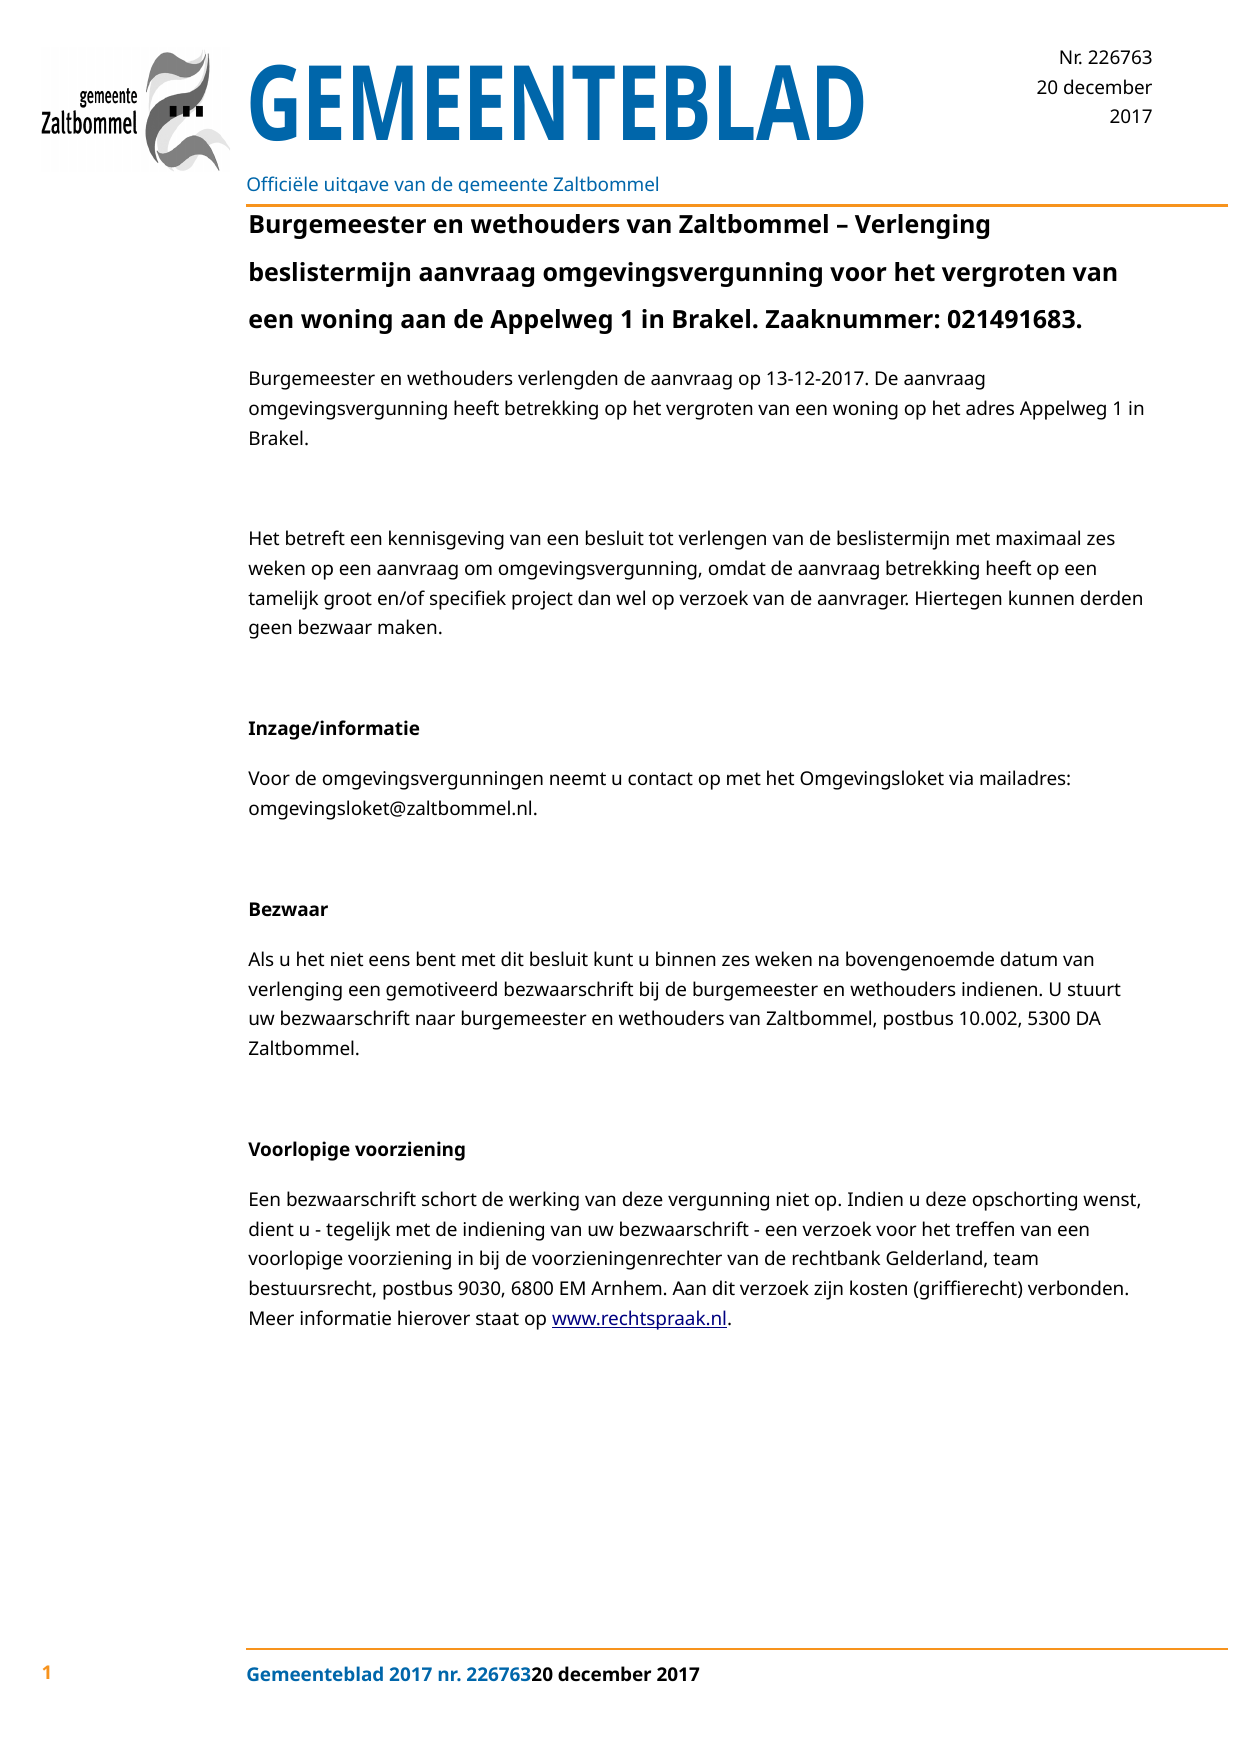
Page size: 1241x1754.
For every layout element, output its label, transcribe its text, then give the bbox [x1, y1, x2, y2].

text Burgemeester en wethouders van Zaltbommel – Verlenging beslistermijn aanvraag omgevingsvergunning voor het vergroten van een woning aan de Appelweg 1 in Brakel. Zaaknummer: 021491683. [248, 207, 1152, 336]
text Bezwaar [248, 896, 1152, 922]
text Burgemeester en wethouders verlengden de aanvraag op 13-12-2017. De aanvraag omgevingsvergunning heeft betrekking op het vergroten van een woning op het adres Appelweg 1 in Brakel. [248, 366, 1152, 450]
text Inzage/informatie [248, 715, 1152, 741]
text Een bezwaarschrift schort de werking van deze vergunning niet op. Indien u deze opschorting wenst, dient u - tegelijk met de indiening van uw bezwaarschrift - een verzoek voor het treffen van een voorlopige voorziening in bij de voorzieningenrechter van de rechtbank Gelderland, team bestuursrecht, postbus 9030, 6800 EM Arnhem. Aan dit verzoek zijn kosten (griffierecht) verbonden. Meer informatie hierover staat op www.rechtspraak.nl. [248, 1186, 1152, 1330]
text Voor de omgevingsvergunningen neemt u contact op met het Omgevingsloket via mailadres: omgevingsloket@zaltbommel.nl. [248, 766, 1152, 821]
picture [41, 47, 231, 172]
text Voorlopige voorziening [248, 1136, 1152, 1162]
text Als u het niet eens bent met dit besluit kunt u binnen zes weken na bovengenoemde datum van verlenging een gemotiveerd bezwaarschrift bij de burgemeester en wethouders indienen. U stuurt uw bezwaarschrift naar burgemeester en wethouders van Zaltbommel, postbus 10.002, 5300 DA Zaltbommel. [248, 946, 1152, 1061]
text Het betreft een kennisgeving van een besluit tot verlengen van de beslistermijn met maximaal zes weken op een aanvraag om omgevingsvergunning, omdat de aanvraag betrekking heeft op een tamelijk groot en/of specifiek project dan wel op verzoek van de aanvrager. Hiertegen kunnen derden geen bezwaar maken. [248, 526, 1152, 640]
